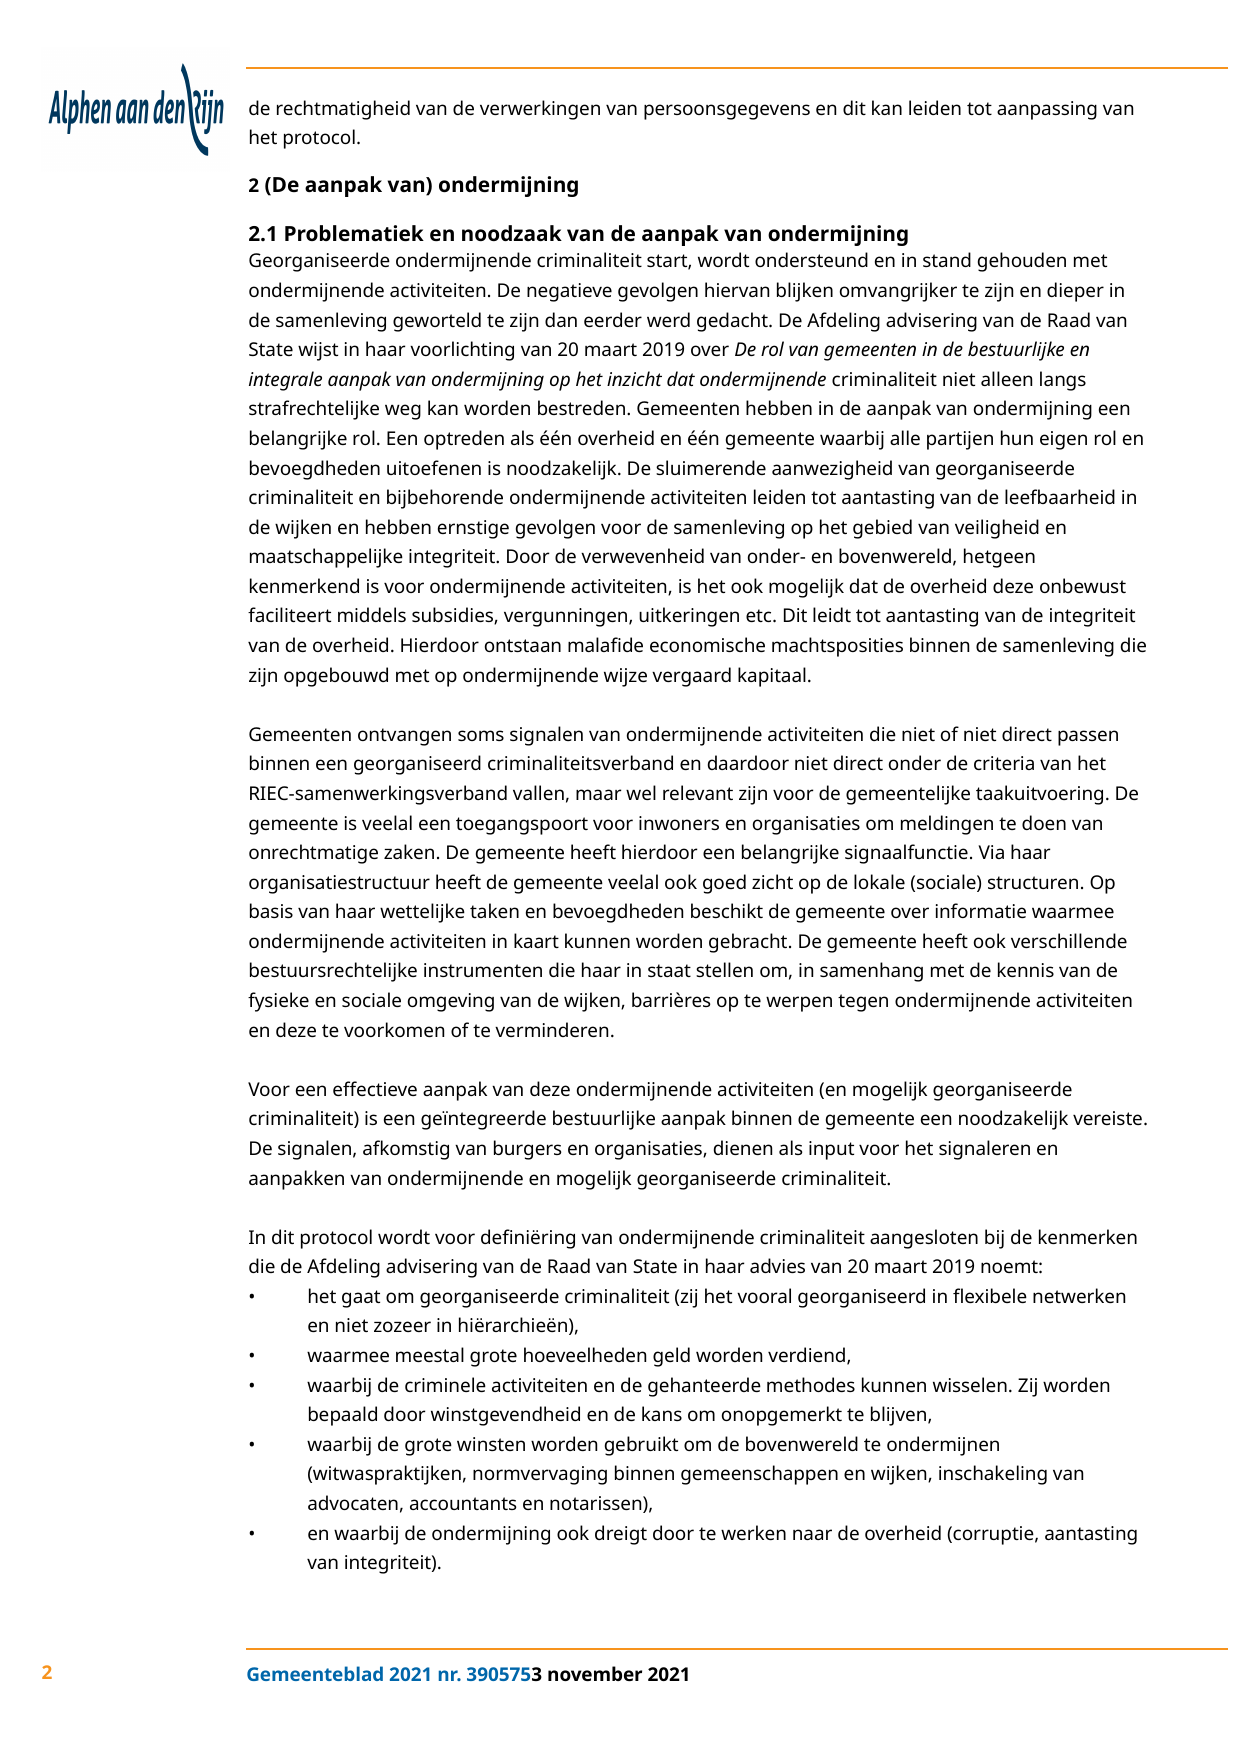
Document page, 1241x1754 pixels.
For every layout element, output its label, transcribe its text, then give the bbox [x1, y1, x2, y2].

list en waarbij de ondermijning ook dreigt door te werken naar de overheid (corruptie, aantasting van integriteit). [248, 1520, 1152, 1575]
text Voor een effectieve aanpak van deze ondermijnende activiteiten (en mogelijk georganiseerde criminaliteit) is een geïntegreerde bestuurlijke aanpak binnen de gemeente een noodzakelijk vereiste. De signalen, afkomstig van burgers en organisaties, dienen als input voor het signaleren en aanpakken van ondermijnende en mogelijk georganiseerde criminaliteit. [248, 1076, 1152, 1191]
list het gaat om georganiseerde criminaliteit (zij het vooral georganiseerd in flexibele netwerken en niet zozeer in hiërarchieën), [248, 1283, 1152, 1338]
text de rechtmatigheid van de verwerkingen van persoonsgegevens en dit kan leiden tot aanpassing van het protocol. [248, 95, 1152, 150]
text Georganiseerde ondermijnende criminaliteit start, wordt ondersteund en in stand gehouden met ondermijnende activiteiten. De negatieve gevolgen hiervan blijken omvangrijker te zijn en dieper in de samenleving geworteld te zijn dan eerder werd gedacht. De Afdeling advisering van de Raad van State wijst in haar voorlichting van 20 maart 2019 over De rol van gemeenten in de bestuurlijke en integrale aanpak van ondermijning op het inzicht dat ondermijnende criminaliteit niet alleen langs strafrechtelijke weg kan worden bestreden. Gemeenten hebben in de aanpak van ondermijning een belangrijke rol. Een optreden als één overheid en één gemeente waarbij alle partijen hun eigen rol en bevoegdheden uitoefenen is noodzakelijk. De sluimerende aanwezigheid van georganiseerde criminaliteit en bijbehorende ondermijnende activiteiten leiden tot aantasting van de leefbaarheid in de wijken en hebben ernstige gevolgen voor de samenleving op het gebied van veiligheid en maatschappelijke integriteit. Door de verwevenheid van onder- en bovenwereld, hetgeen kenmerkend is voor ondermijnende activiteiten, is het ook mogelijk dat de overheid deze onbewust faciliteert middels subsidies, vergunningen, uitkeringen etc. Dit leidt tot aantasting van de integriteit van de overheid. Hierdoor ontstaan malafide economische machtsposities binnen de samenleving die zijn opgebouwd met op ondermijnende wijze vergaard kapitaal. [248, 248, 1152, 688]
list waarbij de criminele activiteiten en de gehanteerde methodes kunnen wisselen. Zij worden bepaald door winstgevendheid en de kans om onopgemerkt te blijven, [248, 1372, 1152, 1427]
text 2.1 Problematiek en noodzaak van de aanpak van ondermijning [248, 219, 1152, 248]
list waarmee meestal grote hoeveelheden geld worden verdiend, [248, 1342, 1152, 1368]
text In dit protocol wordt voor definiëring van ondermijnende criminaliteit aangesloten bij de kenmerken die de Afdeling advisering van de Raad van State in haar advies van 20 maart 2019 noemt: [248, 1224, 1152, 1279]
list waarbij de grote winsten worden gebruikt om de bovenwereld te ondermijnen (witwaspraktijken, normvervaging binnen gemeenschappen en wijken, inschakeling van advocaten, accountants en notarissen), [248, 1431, 1152, 1516]
picture [41, 47, 231, 172]
text 2 (De aanpak van) ondermijning [248, 170, 1152, 198]
text Gemeenten ontvangen soms signalen van ondermijnende activiteiten die niet of niet direct passen binnen een georganiseerd criminaliteitsverband en daardoor niet direct onder de criteria van het RIEC-samenwerkingsverband vallen, maar wel relevant zijn voor de gemeentelijke taakuitvoering. De gemeente is veelal een toegangspoort voor inwoners en organisaties om meldingen te doen van onrechtmatige zaken. De gemeente heeft hierdoor een belangrijke signaalfunctie. Via haar organisatiestructuur heeft de gemeente veelal ook goed zicht op de lokale (sociale) structuren. Op basis van haar wettelijke taken en bevoegdheden beschikt de gemeente over informatie waarmee ondermijnende activiteiten in kaart kunnen worden gebracht. De gemeente heeft ook verschillende bestuursrechtelijke instrumenten die haar in staat stellen om, in samenhang met de kennis van de fysieke en sociale omgeving van de wijken, barrières op te werpen tegen ondermijnende activiteiten en deze te voorkomen of te verminderen. [248, 721, 1152, 1043]
